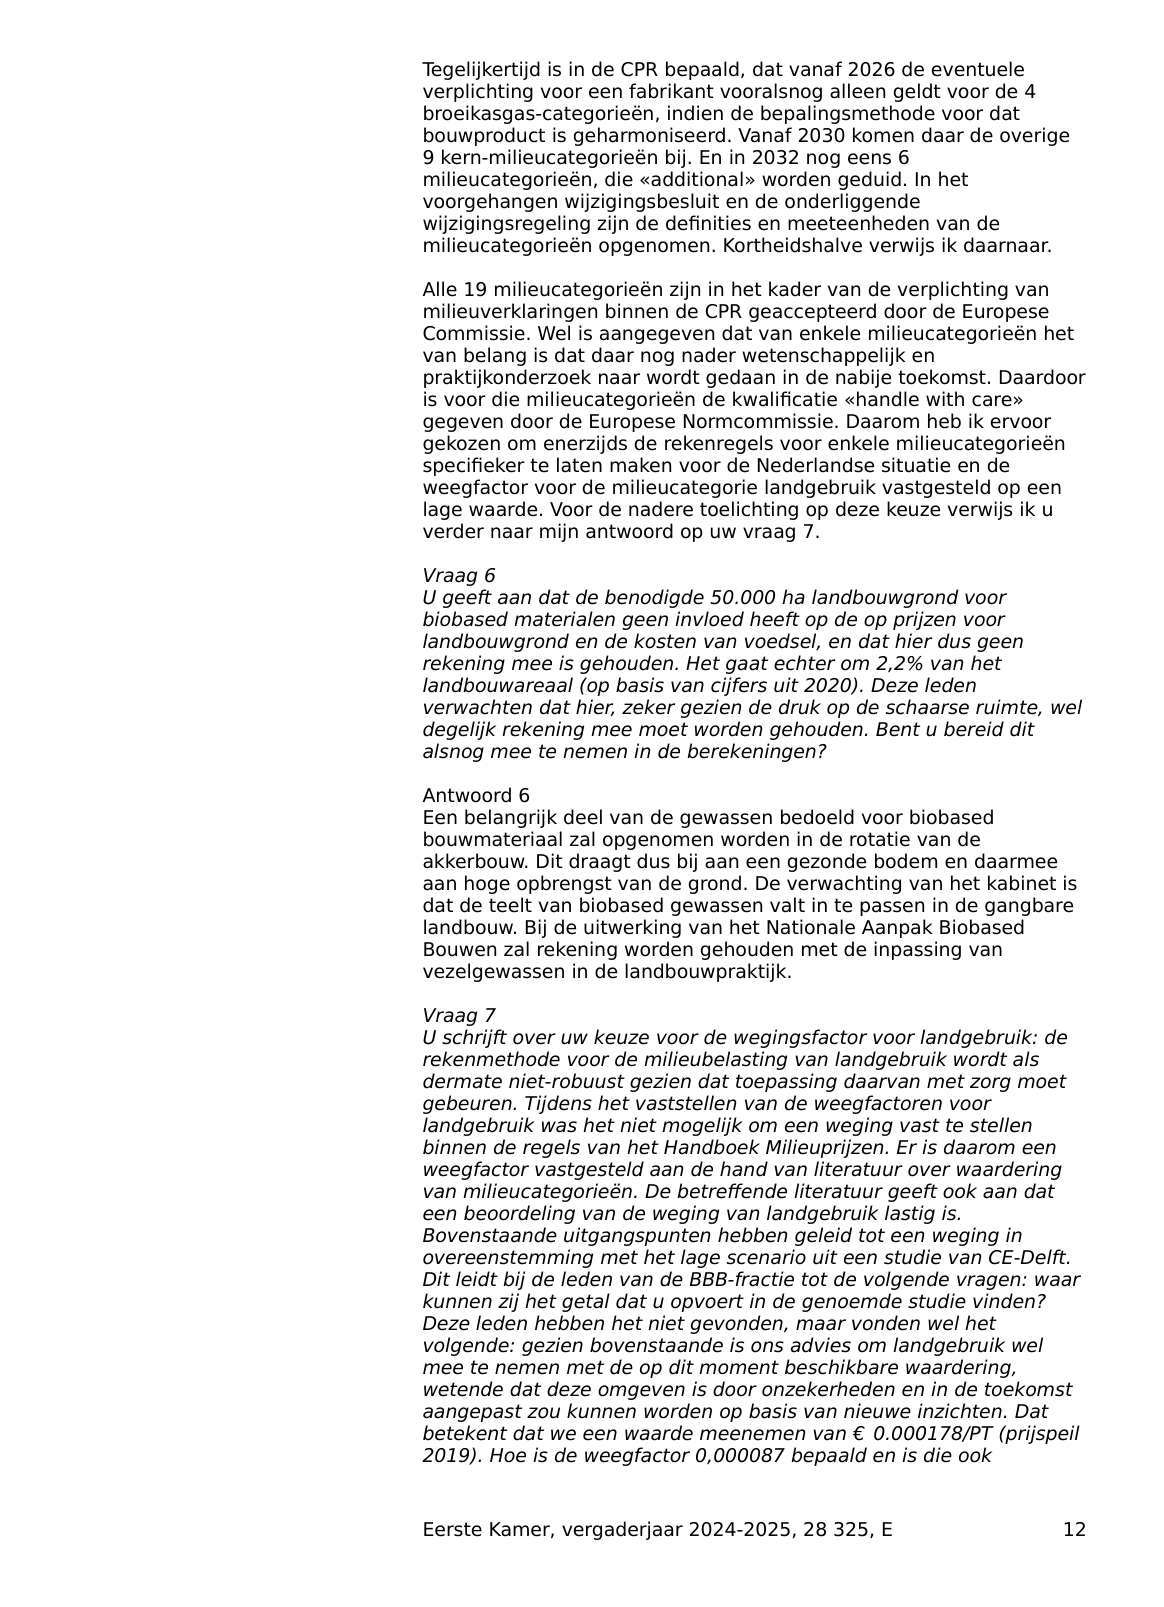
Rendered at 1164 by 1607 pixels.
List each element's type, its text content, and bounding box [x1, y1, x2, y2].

text Vraag 7 [422, 1005, 1087, 1027]
text Tegelijkertijd is in de CPR bepaald, dat vanaf 2026 de eventuele verplichting voor een fabrikant vooralsnog alleen geldt voor de 4 broeikasgas-categorieën, indien de bepalingsmethode voor dat bouwproduct is geharmoniseerd. Vanaf 2030 komen daar de overige 9 kern-milieucategorieën bij. En in 2032 nog eens 6 milieucategorieën, die «additional» worden geduid. In het voorgehangen wijzigingsbesluit en de onderliggende wijzigingsregeling zijn de definities en meeteenheden van de milieucategorieën opgenomen. Kortheidshalve verwijs ik daarnaar. [422, 59, 1087, 257]
text Alle 19 milieucategorieën zijn in het kader van de verplichting van milieuverklaringen binnen de CPR geaccepteerd door de Europese Commissie. Wel is aangegeven dat van enkele milieucategorieën het van belang is dat daar nog nader wetenschappelijk en praktijkonderzoek naar wordt gedaan in de nabije toekomst. Daardoor is voor die milieucategorieën de kwalificatie «handle with care» gegeven door de Europese Normcommissie. Daarom heb ik ervoor gekozen om enerzijds de rekenregels voor enkele milieucategorieën specifieker te laten maken voor de Nederlandse situatie en de weegfactor voor de milieucategorie landgebruik vastgesteld op een lage waarde. Voor de nadere toelichting op deze keuze verwijs ik u verder naar mijn antwoord op uw vraag 7. [422, 279, 1087, 543]
text Een belangrijk deel van de gewassen bedoeld voor biobased bouwmateriaal zal opgenomen worden in de rotatie van de akkerbouw. Dit draagt dus bij aan een gezonde bodem en daarmee aan hoge opbrengst van de grond. De verwachting van het kabinet is dat de teelt van biobased gewassen valt in te passen in de gangbare landbouw. Bij de uitwerking van het Nationale Aanpak Biobased Bouwen zal rekening worden gehouden met de inpassing van vezelgewassen in de landbouwpraktijk. [422, 807, 1087, 983]
text Antwoord 6 [422, 785, 1087, 807]
text U schrijft over uw keuze voor de wegingsfactor voor landgebruik: de rekenmethode voor de milieubelasting van landgebruik wordt als dermate niet-robuust gezien dat toepassing daarvan met zorg moet gebeuren. Tijdens het vaststellen van de weegfactoren voor landgebruik was het niet mogelijk om een weging vast te stellen binnen de regels van het Handboek Milieuprijzen. Er is daarom een weegfactor vastgesteld aan de hand van literatuur over waardering van milieucategorieën. De betreffende literatuur geeft ook aan dat een beoordeling van de weging van landgebruik lastig is. Bovenstaande uitgangspunten hebben geleid tot een weging in overeenstemming met het lage scenario uit een studie van CE-Delft. Dit leidt bij de leden van de BBB-fractie tot de volgende vragen: waar kunnen zij het getal dat u opvoert in de genoemde studie vinden? Deze leden hebben het niet gevonden, maar vonden wel het volgende: gezien bovenstaande is ons advies om landgebruik wel mee te nemen met de op dit moment beschikbare waardering, wetende dat deze omgeven is door onzekerheden en in de toekomst aangepast zou kunnen worden op basis van nieuwe inzichten. Dat betekent dat we een waarde meenemen van € 0.000178/PT (prijspeil 2019). Hoe is de weegfactor 0,000087 bepaald en is die ook [422, 1027, 1087, 1467]
text U geeft aan dat de benodigde 50.000 ha landbouwgrond voor biobased materialen geen invloed heeft op de op prijzen voor landbouwgrond en de kosten van voedsel, en dat hier dus geen rekening mee is gehouden. Het gaat echter om 2,2% van het landbouwareaal (op basis van cijfers uit 2020). Deze leden verwachten dat hier, zeker gezien de druk op de schaarse ruimte, wel degelijk rekening mee moet worden gehouden. Bent u bereid dit alsnog mee te nemen in de berekeningen? [422, 587, 1087, 763]
text Vraag 6 [422, 565, 1087, 587]
